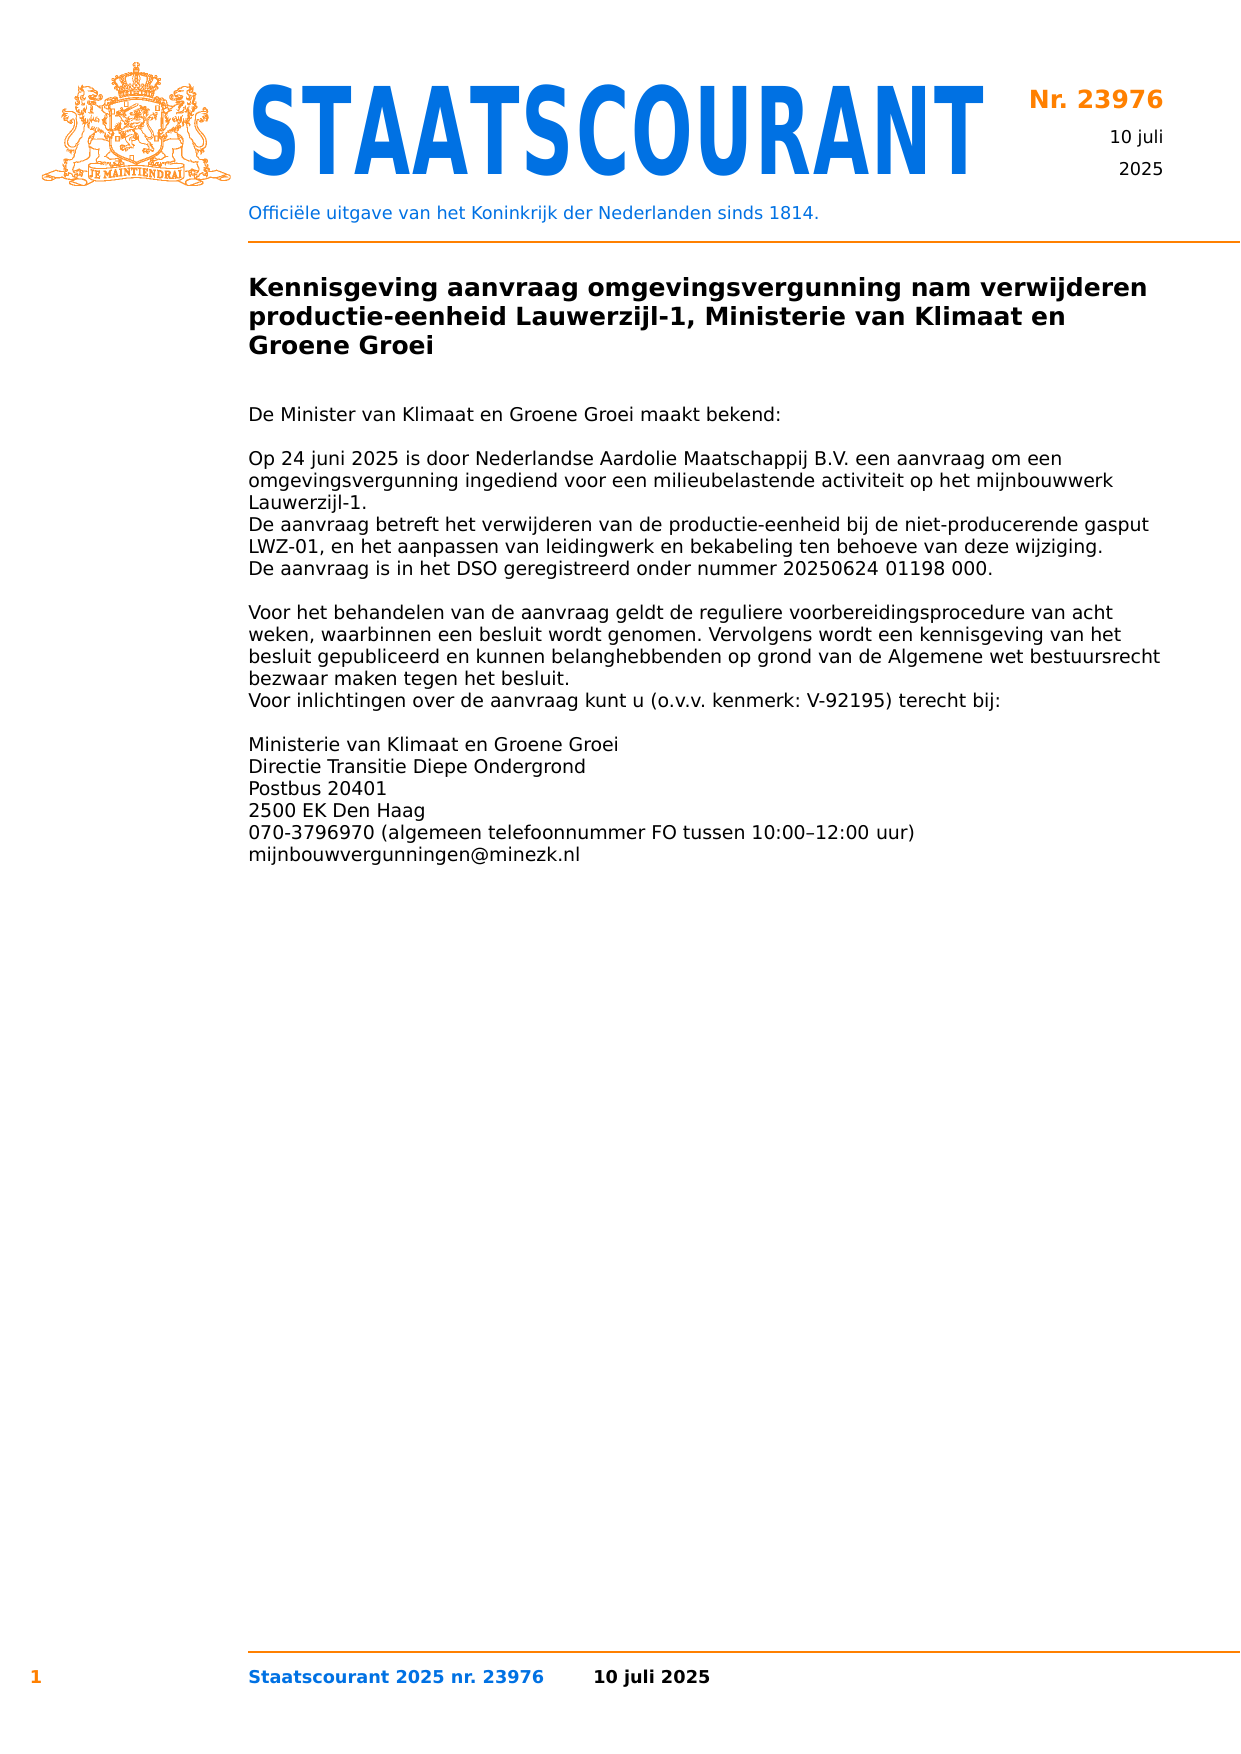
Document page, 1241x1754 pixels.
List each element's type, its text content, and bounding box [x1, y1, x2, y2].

text Voor inlichtingen over de aanvraag kunt u (o.v.v. kenmerk: V-92195) terecht bij: [248, 690, 1163, 712]
text Ministerie van Klimaat en Groene Groei [248, 734, 1163, 756]
text 2500 EK Den Haag [248, 799, 1163, 822]
table_header STAATSCOURANT [248, 62, 998, 203]
text Op 24 juni 2025 is door Nederlandse Aardolie Maatschappij B.V. een aanvraag om een omgevingsvergunning ingediend voor een milieubelastende activiteit op het mijnbouwwerk Lauwerzijl-1. [248, 448, 1163, 514]
text mijnbouwvergunningen@minezk.nl [248, 843, 1163, 866]
table_cell 2025 [998, 153, 1240, 203]
text 070-3796970 (algemeen telefoonnummer FO tussen 10:00–12:00 uur) [248, 822, 1163, 843]
text De Minister van Klimaat en Groene Groei maakt bekend: [248, 404, 1163, 426]
subtitle Kennisgeving aanvraag omgevingsvergunning nam verwijderen productie-eenheid Lauwerzijl-1, Ministerie van Klimaat en Groene Groei [248, 273, 1163, 361]
table_header [25, 62, 248, 241]
text Postbus 20401 [248, 778, 1163, 799]
text De aanvraag is in het DSO geregistreerd onder nummer 20250624 01198 000. [248, 558, 1163, 580]
text Directie Transitie Diepe Ondergrond [248, 756, 1163, 778]
picture [41, 62, 231, 186]
table_cell Officiële uitgave van het Koninkrijk der Nederlanden sinds 1814. [248, 203, 1240, 241]
text De aanvraag betreft het verwijderen van de productie-eenheid bij de niet-producerende gasput LWZ-01, en het aanpassen van leidingwerk en bekabeling ten behoeve van deze wijziging. [248, 514, 1163, 558]
text Voor het behandelen van de aanvraag geldt de reguliere voorbereidingsprocedure van acht weken, waarbinnen een besluit wordt genomen. Vervolgens wordt een kennisgeving van het besluit gepubliceerd en kunnen belanghebbenden op grond van de Algemene wet bestuursrecht bezwaar maken tegen het besluit. [248, 602, 1163, 690]
table_header Nr. 23976 [998, 62, 1240, 121]
table_cell 10 juli [998, 121, 1240, 153]
